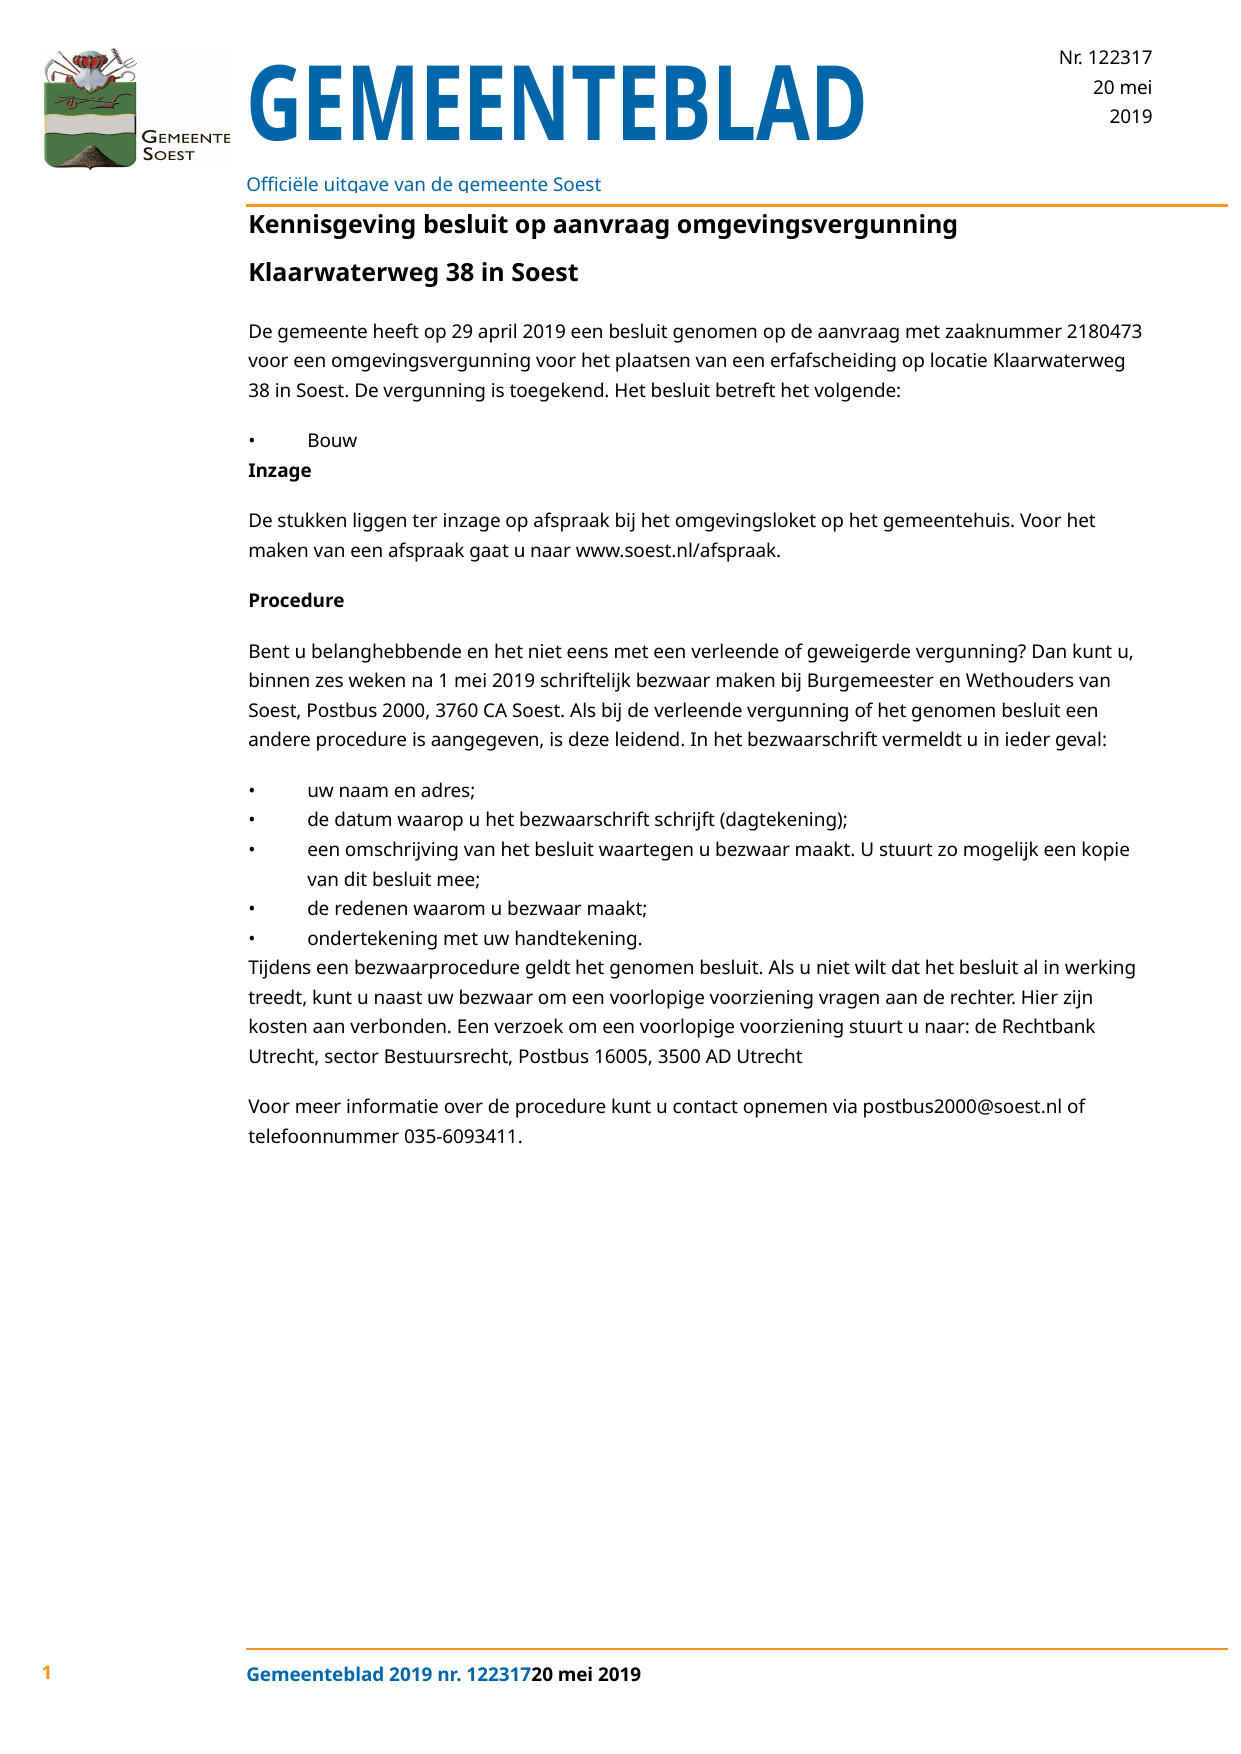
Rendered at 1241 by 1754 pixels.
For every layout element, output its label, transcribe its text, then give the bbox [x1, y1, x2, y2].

list uw naam en adres; [248, 777, 1152, 803]
list de datum waarop u het bezwaarschrift schrijft (dagtekening); [248, 807, 1152, 832]
list Bouw [248, 427, 1152, 453]
picture [41, 47, 231, 172]
text Procedure [248, 587, 1152, 613]
text Tijdens een bezwaarprocedure geldt het genomen besluit. Als u niet wilt dat het besluit al in werking treedt, kunt u naast uw bezwaar om een voorlopige voorziening vragen aan de rechter. Hier zijn kosten aan verbonden. Een verzoek om een voorlopige voorziening stuurt u naar: de Rechtbank Utrecht, sector Bestuursrecht, Postbus 16005, 3500 AD Utrecht [248, 954, 1152, 1069]
text De gemeente heeft op 29 april 2019 een besluit genomen op de aanvraag met zaaknummer 2180473 voor een omgevingsvergunning voor het plaatsen van een erfafscheiding op locatie Klaarwaterweg 38 in Soest. De vergunning is toegekend. Het besluit betreft het volgende: [248, 318, 1152, 403]
text Inzage [248, 457, 1152, 483]
text Bent u belanghebbende en het niet eens met een verleende of geweigerde vergunning? Dan kunt u, binnen zes weken na 1 mei 2019 schriftelijk bezwaar maken bij Burgemeester en Wethouders van Soest, Postbus 2000, 3760 CA Soest. Als bij de verleende vergunning of het genomen besluit een andere procedure is aangegeven, is deze leidend. In het bezwaarschrift vermeldt u in ieder geval: [248, 638, 1152, 752]
list de redenen waarom u bezwaar maakt; [248, 895, 1152, 921]
text Voor meer informatie over de procedure kunt u contact opnemen via postbus2000@soest.nl of telefoonnummer 035-6093411. [248, 1094, 1152, 1149]
text Kennisgeving besluit op aanvraag omgevingsvergunning Klaarwaterweg 38 in Soest [248, 207, 1152, 288]
list ondertekening met uw handtekening. [248, 925, 1152, 951]
text De stukken liggen ter inzage op afspraak bij het omgevingsloket op het gemeentehuis. Voor het maken van een afspraak gaat u naar www.soest.nl/afspraak. [248, 507, 1152, 563]
list een omschrijving van het besluit waartegen u bezwaar maakt. U stuurt zo mogelijk een kopie van dit besluit mee; [248, 836, 1152, 892]
